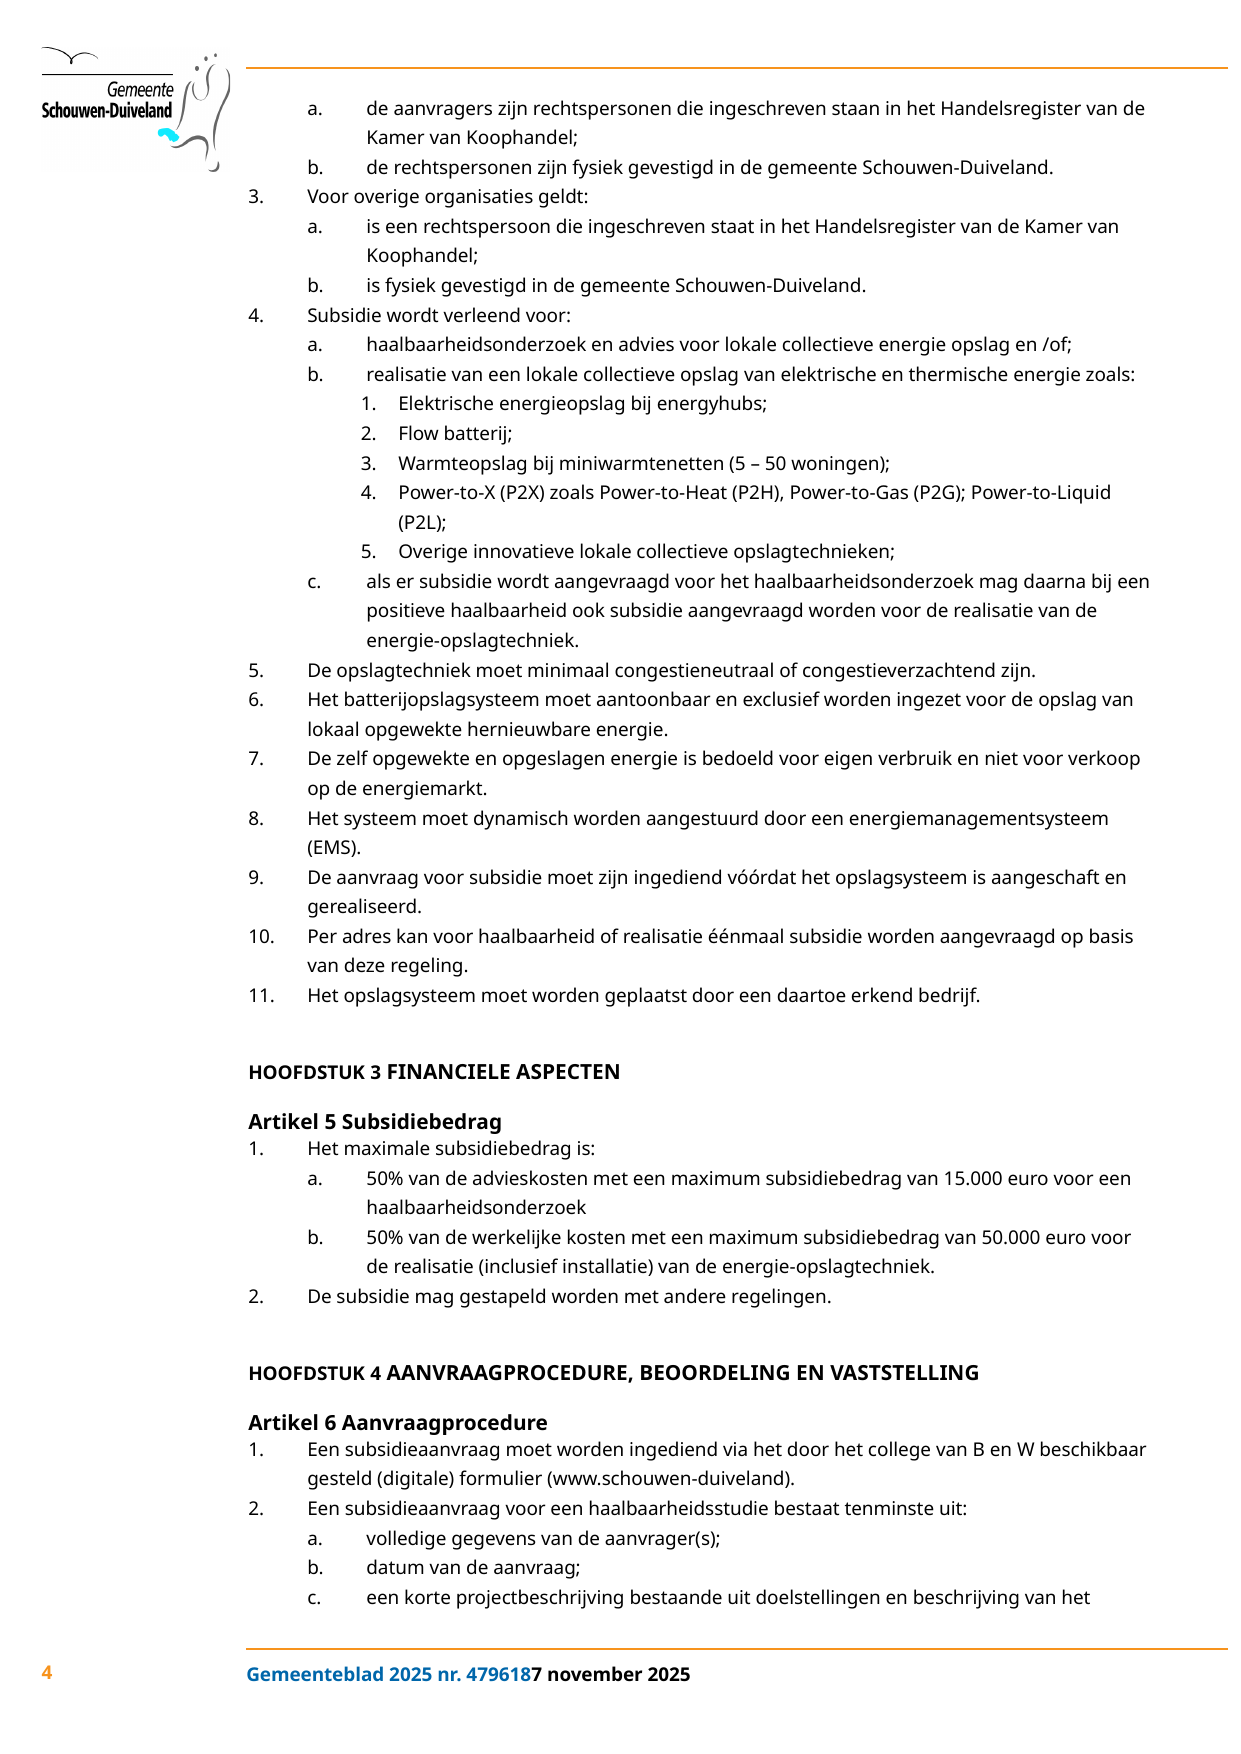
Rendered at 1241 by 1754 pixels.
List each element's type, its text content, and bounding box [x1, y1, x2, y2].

list de aanvragers zijn rechtspersonen die ingeschreven staan in het Handelsregister van de Kamer van Koophandel; [307, 95, 1152, 150]
list Het opslagsysteem moet worden geplaatst door een daartoe erkend bedrijf. [248, 982, 1152, 1008]
list De aanvraag voor subsidie moet zijn ingediend vóórdat het opslagsysteem is aangeschaft en gerealiseerd. [248, 864, 1152, 919]
list Het batterijopslagsysteem moet aantoonbaar en exclusief worden ingezet voor de opslag van lokaal opgewekte hernieuwbare energie. [248, 686, 1152, 742]
list als er subsidie wordt aangevraagd voor het haalbaarheidsonderzoek mag daarna bij een positieve haalbaarheid ook subsidie aangevraagd worden voor de realisatie van de energie-opslagtechniek. [307, 568, 1152, 653]
list een korte projectbeschrijving bestaande uit doelstellingen en beschrijving van het [307, 1584, 1152, 1610]
picture [41, 47, 231, 172]
list is een rechtspersoon die ingeschreven staat in het Handelsregister van de Kamer van Koophandel; [307, 213, 1152, 268]
list volledige gegevens van de aanvrager(s); [307, 1525, 1152, 1551]
text HOOFDSTUK 4 AANVRAAGPROCEDURE, BEOORDELING EN VASTSTELLING [248, 1358, 1152, 1387]
list Een subsidieaanvraag voor een haalbaarheidsstudie bestaat tenminste uit: [248, 1495, 1152, 1521]
list 50% van de werkelijke kosten met een maximum subsidiebedrag van 50.000 euro voor de realisatie (inclusief installatie) van de energie-opslagtechniek. [307, 1224, 1152, 1279]
list Power-to-X (P2X) zoals Power-to-Heat (P2H), Power-to-Gas (P2G); Power-to-Liquid (P2L); [361, 479, 1152, 535]
list realisatie van een lokale collectieve opslag van elektrische en thermische energie zoals: [307, 361, 1152, 387]
list Flow batterij; [361, 420, 1152, 446]
list is fysiek gevestigd in de gemeente Schouwen-Duiveland. [307, 272, 1152, 298]
list Een subsidieaanvraag moet worden ingediend via het door het college van B en W beschikbaar gesteld (digitale) formulier (www.schouwen-duiveland). [248, 1436, 1152, 1491]
list Warmteopslag bij miniwarmtenetten (5 – 50 woningen); [361, 450, 1152, 476]
list De zelf opgewekte en opgeslagen energie is bedoeld voor eigen verbruik en niet voor verkoop op de energiemarkt. [248, 746, 1152, 801]
list De opslagtechniek moet minimaal congestieneutraal of congestieverzachtend zijn. [248, 657, 1152, 683]
list Voor overige organisaties geldt: [248, 183, 1152, 209]
list de rechtspersonen zijn fysiek gevestigd in de gemeente Schouwen-Duiveland. [307, 154, 1152, 180]
list Het maximale subsidiebedrag is: [248, 1135, 1152, 1161]
list De subsidie mag gestapeld worden met andere regelingen. [248, 1283, 1152, 1309]
list haalbaarheidsonderzoek en advies voor lokale collectieve energie opslag en /of; [307, 331, 1152, 357]
list datum van de aanvraag; [307, 1554, 1152, 1580]
list Subsidie wordt verleend voor: [248, 302, 1152, 328]
text HOOFDSTUK 3 FINANCIELE ASPECTEN [248, 1057, 1152, 1086]
text Artikel 5 Subsidiebedrag [248, 1107, 1152, 1135]
list 50% van de advieskosten met een maximum subsidiebedrag van 15.000 euro voor een haalbaarheidsonderzoek [307, 1165, 1152, 1220]
text Artikel 6 Aanvraagprocedure [248, 1408, 1152, 1436]
list Het systeem moet dynamisch worden aangestuurd door een energiemanagementsysteem (EMS). [248, 805, 1152, 860]
list Elektrische energieopslag bij energyhubs; [361, 391, 1152, 416]
list Overige innovatieve lokale collectieve opslagtechnieken; [361, 538, 1152, 564]
list Per adres kan voor haalbaarheid of realisatie éénmaal subsidie worden aangevraagd op basis van deze regeling. [248, 923, 1152, 978]
